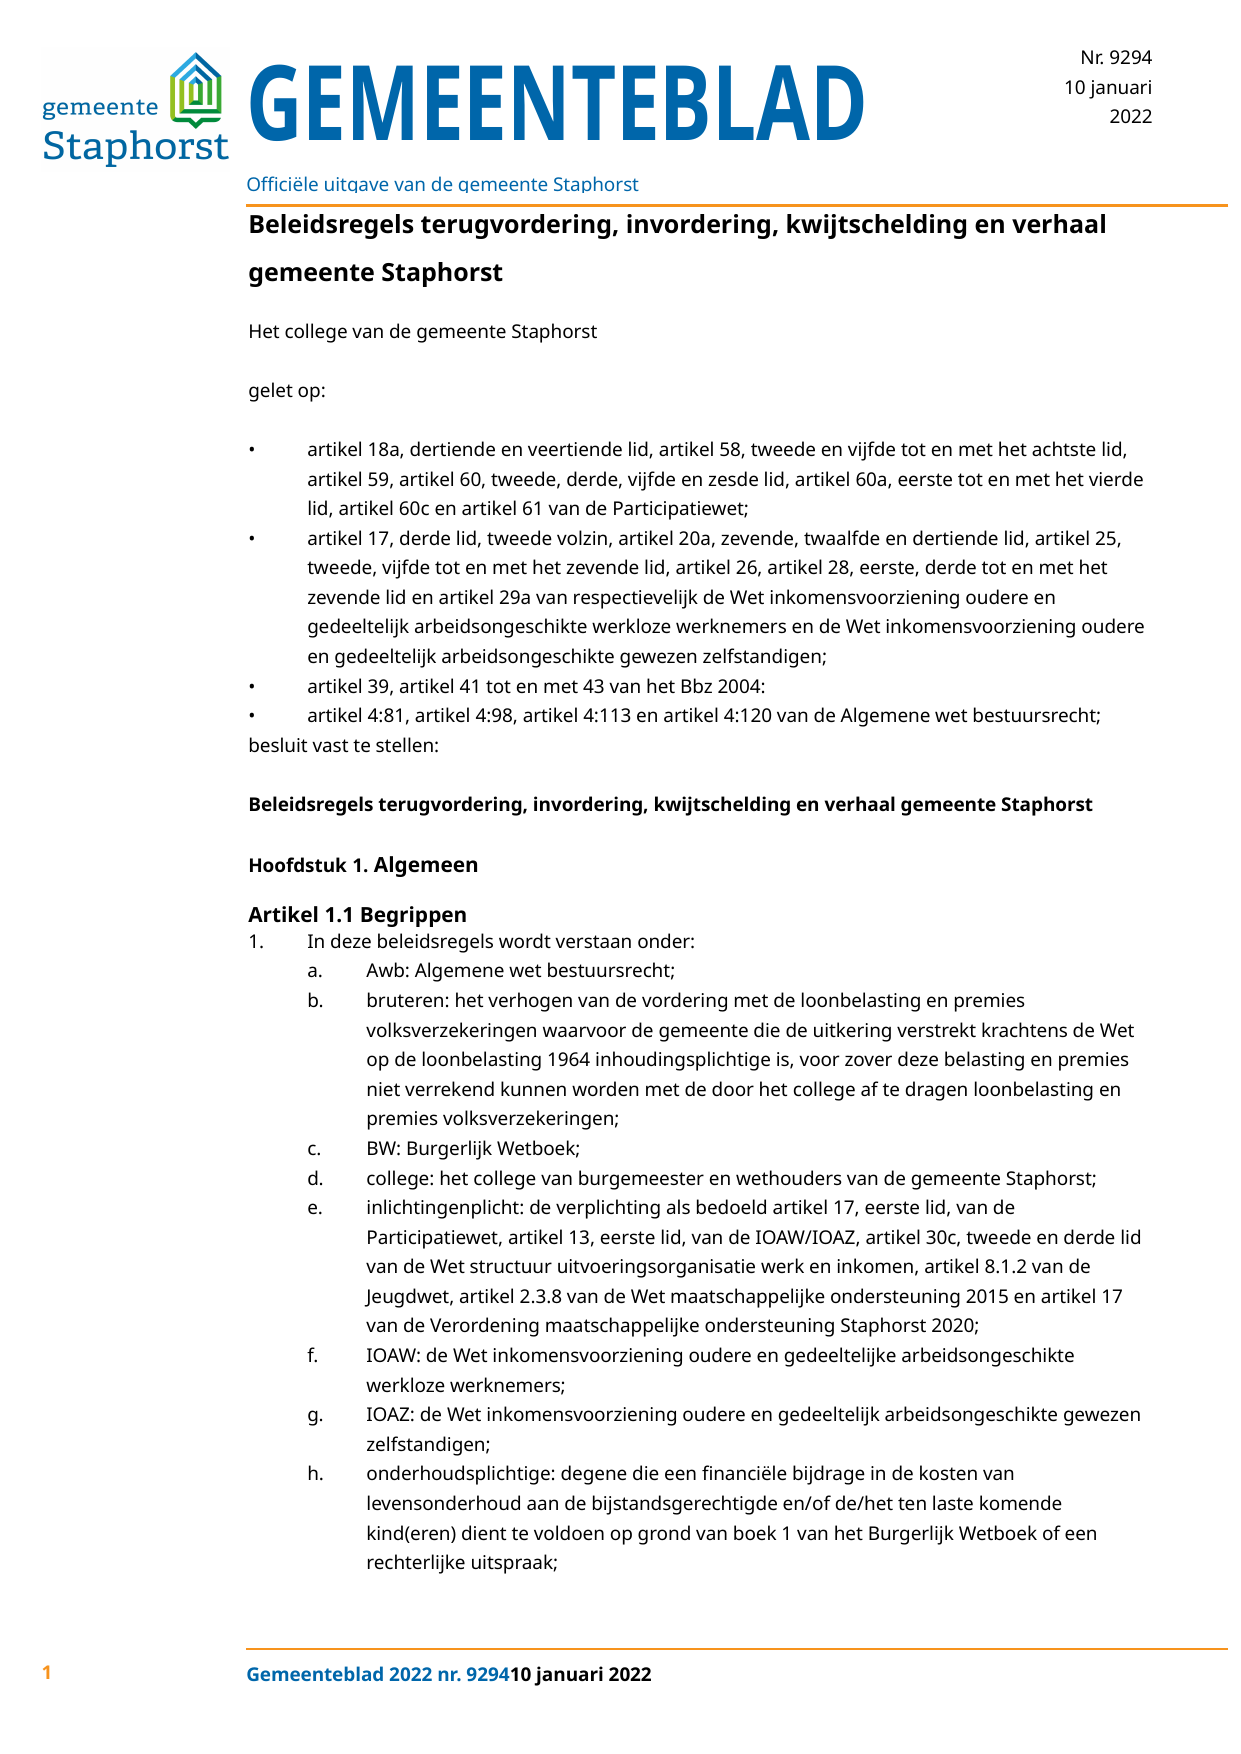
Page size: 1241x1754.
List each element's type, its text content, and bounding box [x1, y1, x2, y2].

text gelet op: [248, 377, 1152, 403]
list bruteren: het verhogen van de vordering met de loonbelasting en premies volksverzekeringen waarvoor de gemeente die de uitkering verstrekt krachtens de Wet op de loonbelasting 1964 inhoudingsplichtige is, voor zover deze belasting en premies niet verrekend kunnen worden met de door het college af te dragen loonbelasting en premies volksverzekeringen; [307, 987, 1152, 1131]
list IOAW: de Wet inkomensvoorziening oudere en gedeeltelijke arbeidsongeschikte werkloze werknemers; [307, 1342, 1152, 1398]
list Awb: Algemene wet bestuursrecht; [307, 958, 1152, 983]
text Artikel 1.1 Begrippen [248, 900, 1152, 928]
list college: het college van burgemeester en wethouders van de gemeente Staphorst; [307, 1165, 1152, 1191]
list onderhoudsplichtige: degene die een financiële bijdrage in de kosten van levensonderhoud aan de bijstandsgerechtigde en/of de/het ten laste komende kind(eren) dient te voldoen op grond van boek 1 van het Burgerlijk Wetboek of een rechterlijke uitspraak; [307, 1461, 1152, 1575]
text Het college van de gemeente Staphorst [248, 318, 1152, 344]
list artikel 4:81, artikel 4:98, artikel 4:113 en artikel 4:120 van de Algemene wet bestuursrecht; [248, 702, 1152, 728]
text besluit vast te stellen: [248, 732, 1152, 758]
text Hoofdstuk 1. Algemeen [248, 850, 1152, 879]
text Beleidsregels terugvordering, invordering, kwijtschelding en verhaal gemeente Staphorst [248, 791, 1152, 817]
list artikel 18a, dertiende en veertiende lid, artikel 58, tweede en vijfde tot en met het achtste lid, artikel 59, artikel 60, tweede, derde, vijfde en zesde lid, artikel 60a, eerste tot en met het vierde lid, artikel 60c en artikel 61 van de Participatiewet; [248, 436, 1152, 521]
list artikel 39, artikel 41 tot en met 43 van het Bbz 2004: [248, 673, 1152, 699]
list inlichtingenplicht: de verplichting als bedoeld artikel 17, eerste lid, van de Participatiewet, artikel 13, eerste lid, van de IOAW/IOAZ, artikel 30c, tweede en derde lid van de Wet structuur uitvoeringsorganisatie werk en inkomen, artikel 8.1.2 van de Jeugdwet, artikel 2.3.8 van de Wet maatschappelijke ondersteuning 2015 en artikel 17 van de Verordening maatschappelijke ondersteuning Staphorst 2020; [307, 1194, 1152, 1338]
list IOAZ: de Wet inkomensvoorziening oudere en gedeeltelijk arbeidsongeschikte gewezen zelfstandigen; [307, 1401, 1152, 1457]
list BW: Burgerlijk Wetboek; [307, 1135, 1152, 1161]
list In deze beleidsregels wordt verstaan onder: [248, 928, 1152, 954]
text Beleidsregels terugvordering, invordering, kwijtschelding en verhaal gemeente Staphorst [248, 207, 1152, 288]
list artikel 17, derde lid, tweede volzin, artikel 20a, zevende, twaalfde en dertiende lid, artikel 25, tweede, vijfde tot en met het zevende lid, artikel 26, artikel 28, eerste, derde tot en met het zevende lid en artikel 29a van respectievelijk de Wet inkomensvoorziening oudere en gedeeltelijk arbeidsongeschikte werkloze werknemers en de Wet inkomensvoorziening oudere en gedeeltelijk arbeidsongeschikte gewezen zelfstandigen; [248, 525, 1152, 669]
picture [41, 47, 231, 172]
